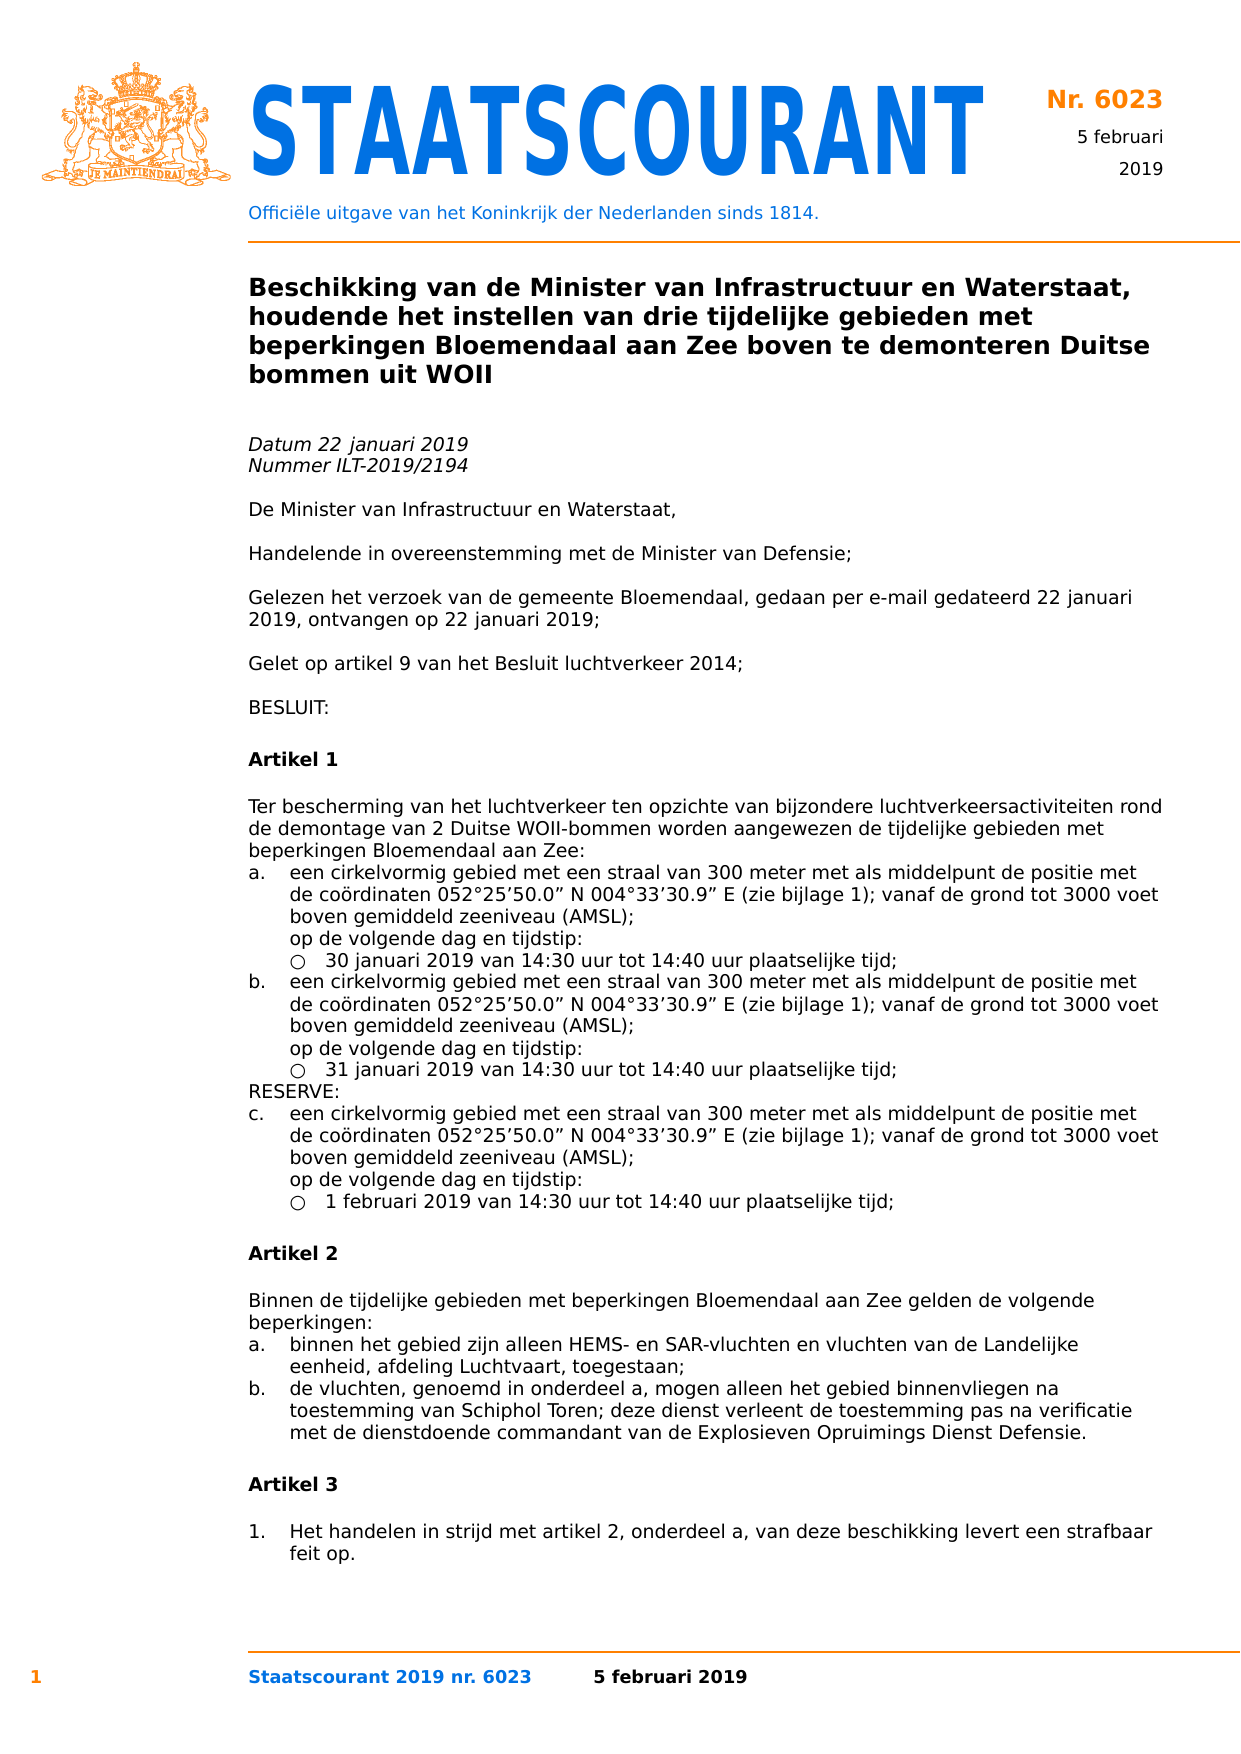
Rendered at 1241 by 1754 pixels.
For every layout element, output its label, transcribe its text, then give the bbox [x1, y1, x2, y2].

text op de volgende dag en tijdstip: [289, 927, 1163, 949]
text BESLUIT: [248, 697, 1163, 719]
table_cell Officiële uitgave van het Koninkrijk der Nederlanden sinds 1814. [248, 203, 1240, 241]
table_cell 5 februari [998, 121, 1240, 153]
subtitle Beschikking van de Minister van Infrastructuur en Waterstaat, houdende het instellen van drie tijdelijke gebieden met beperkingen Bloemendaal aan Zee boven te demonteren Duitse bommen uit WOII [248, 273, 1163, 390]
text ○ 31 januari 2019 van 14:30 uur tot 14:40 uur plaatselijke tijd; [289, 1059, 1163, 1081]
text Gelet op artikel 9 van het Besluit luchtverkeer 2014; [248, 653, 1163, 675]
text b. de vluchten, genoemd in onderdeel a, mogen alleen het gebied binnenvliegen na toestemming van Schiphol Toren; deze dienst verleent de toestemming pas na verificatie met de dienstdoende commandant van de Explosieven Opruimings Dienst Defensie. [248, 1378, 1163, 1444]
text c. een cirkelvormig gebied met een straal van 300 meter met als middelpunt de positie met de coördinaten 052°25’50.0” N 004°33’30.9” E (zie bijlage 1); vanaf de grond tot 3000 voet boven gemiddeld zeeniveau (AMSL); [248, 1103, 1163, 1169]
text ○ 1 februari 2019 van 14:30 uur tot 14:40 uur plaatselijke tijd; [289, 1191, 1163, 1213]
picture [41, 62, 231, 186]
table_header [25, 62, 248, 241]
text op de volgende dag en tijdstip: [289, 1037, 1163, 1059]
subtitle Artikel 2 [248, 1243, 1163, 1265]
text Handelende in overeenstemming met de Minister van Defensie; [248, 543, 1163, 565]
table_cell 2019 [998, 153, 1240, 203]
text a. binnen het gebied zijn alleen HEMS- en SAR-vluchten en vluchten van de Landelijke eenheid, afdeling Luchtvaart, toegestaan; [248, 1334, 1163, 1378]
text op de volgende dag en tijdstip: [289, 1169, 1163, 1191]
table_header STAATSCOURANT [248, 62, 998, 203]
text Datum 22 januari 2019 [248, 433, 1163, 455]
text Ter bescherming van het luchtverkeer ten opzichte van bijzondere luchtverkeersactiviteiten rond de demontage van 2 Duitse WOII-bommen worden aangewezen de tijdelijke gebieden met beperkingen Bloemendaal aan Zee: [248, 796, 1163, 862]
subtitle Artikel 1 [248, 749, 1163, 771]
table_header Nr. 6023 [998, 62, 1240, 121]
text ○ 30 januari 2019 van 14:30 uur tot 14:40 uur plaatselijke tijd; [289, 949, 1163, 971]
text De Minister van Infrastructuur en Waterstaat, [248, 499, 1163, 521]
text Binnen de tijdelijke gebieden met beperkingen Bloemendaal aan Zee gelden de volgende beperkingen: [248, 1290, 1163, 1334]
text a. een cirkelvormig gebied met een straal van 300 meter met als middelpunt de positie met de coördinaten 052°25’50.0” N 004°33’30.9” E (zie bijlage 1); vanaf de grond tot 3000 voet boven gemiddeld zeeniveau (AMSL); [248, 862, 1163, 927]
text Gelezen het verzoek van de gemeente Bloemendaal, gedaan per e-mail gedateerd 22 januari 2019, ontvangen op 22 januari 2019; [248, 587, 1163, 631]
text Nummer ILT-2019/2194 [248, 455, 1163, 477]
text b. een cirkelvormig gebied met een straal van 300 meter met als middelpunt de positie met de coördinaten 052°25’50.0” N 004°33’30.9” E (zie bijlage 1); vanaf de grond tot 3000 voet boven gemiddeld zeeniveau (AMSL); [248, 971, 1163, 1037]
text 1. Het handelen in strijd met artikel 2, onderdeel a, van deze beschikking levert een strafbaar feit op. [248, 1521, 1163, 1565]
text RESERVE: [248, 1081, 1163, 1103]
subtitle Artikel 3 [248, 1474, 1163, 1496]
